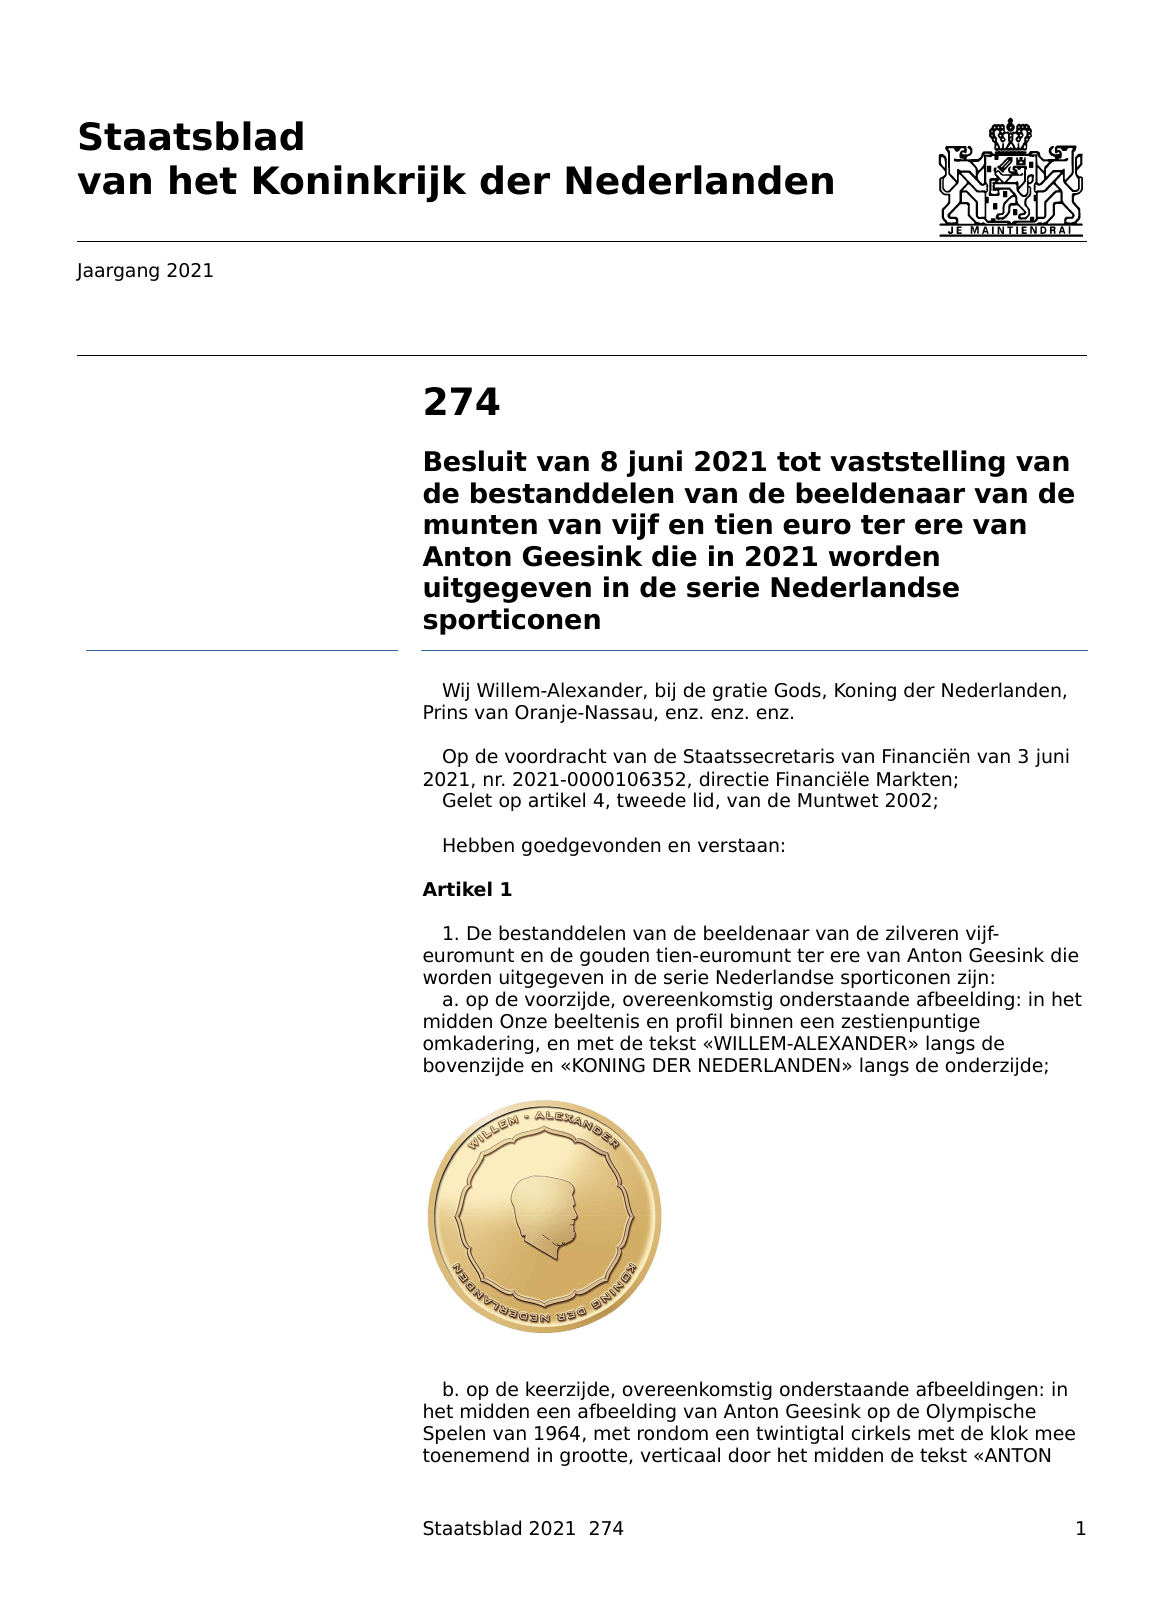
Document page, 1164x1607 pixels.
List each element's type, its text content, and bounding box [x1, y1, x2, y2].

subtitle 274 [422, 381, 1087, 424]
table_cell Jaargang 2021 [77, 242, 1087, 355]
text Hebben goedgevonden en verstaan: [422, 834, 1087, 857]
table_header Staatsblad van het Koninkrijk der Nederlanden [77, 100, 886, 241]
table_header [886, 100, 1087, 241]
text 1. De bestanddelen van de beeldenaar van de zilveren vijf-euromunt en de gouden tien-euromunt ter ere van Anton Geesink die worden uitgegeven in de serie Nederlandse sporticonen zijn: [422, 923, 1087, 989]
picture [422, 1098, 665, 1336]
picture [936, 115, 1087, 240]
text Gelet op artikel 4, tweede lid, van de Muntwet 2002; [422, 790, 1087, 812]
subtitle Artikel 1 [422, 879, 1087, 901]
text Op de voordracht van de Staatssecretaris van Financiën van 3 juni 2021, nr. 2021-0000106352, directie Financiële Markten; [422, 746, 1087, 790]
text Wij Willem-Alexander, bij de gratie Gods, Koning der Nederlanden, Prins van Oranje-Nassau, enz. enz. enz. [422, 680, 1087, 724]
text a. op de voorzijde, overeenkomstig onderstaande afbeelding: in het midden Onze beeltenis en profil binnen een zestienpuntige omkadering, en met de tekst «WILLEM-ALEXANDER» langs de bovenzijde en «KONING DER NEDERLANDEN» langs de onderzijde; [422, 989, 1087, 1077]
text Besluit van 8 juni 2021 tot vaststelling van de bestanddelen van de beeldenaar van de munten van vijf en tien euro ter ere van Anton Geesink die in 2021 worden uitgegeven in de serie Nederlandse sporticonen [422, 447, 1087, 636]
text b. op de keerzijde, overeenkomstig onderstaande afbeeldingen: in het midden een afbeelding van Anton Geesink op de Olympische Spelen van 1964, met rondom een twintigtal cirkels met de klok mee toenemend in grootte, verticaal door het midden de tekst «ANTON [422, 1379, 1087, 1467]
